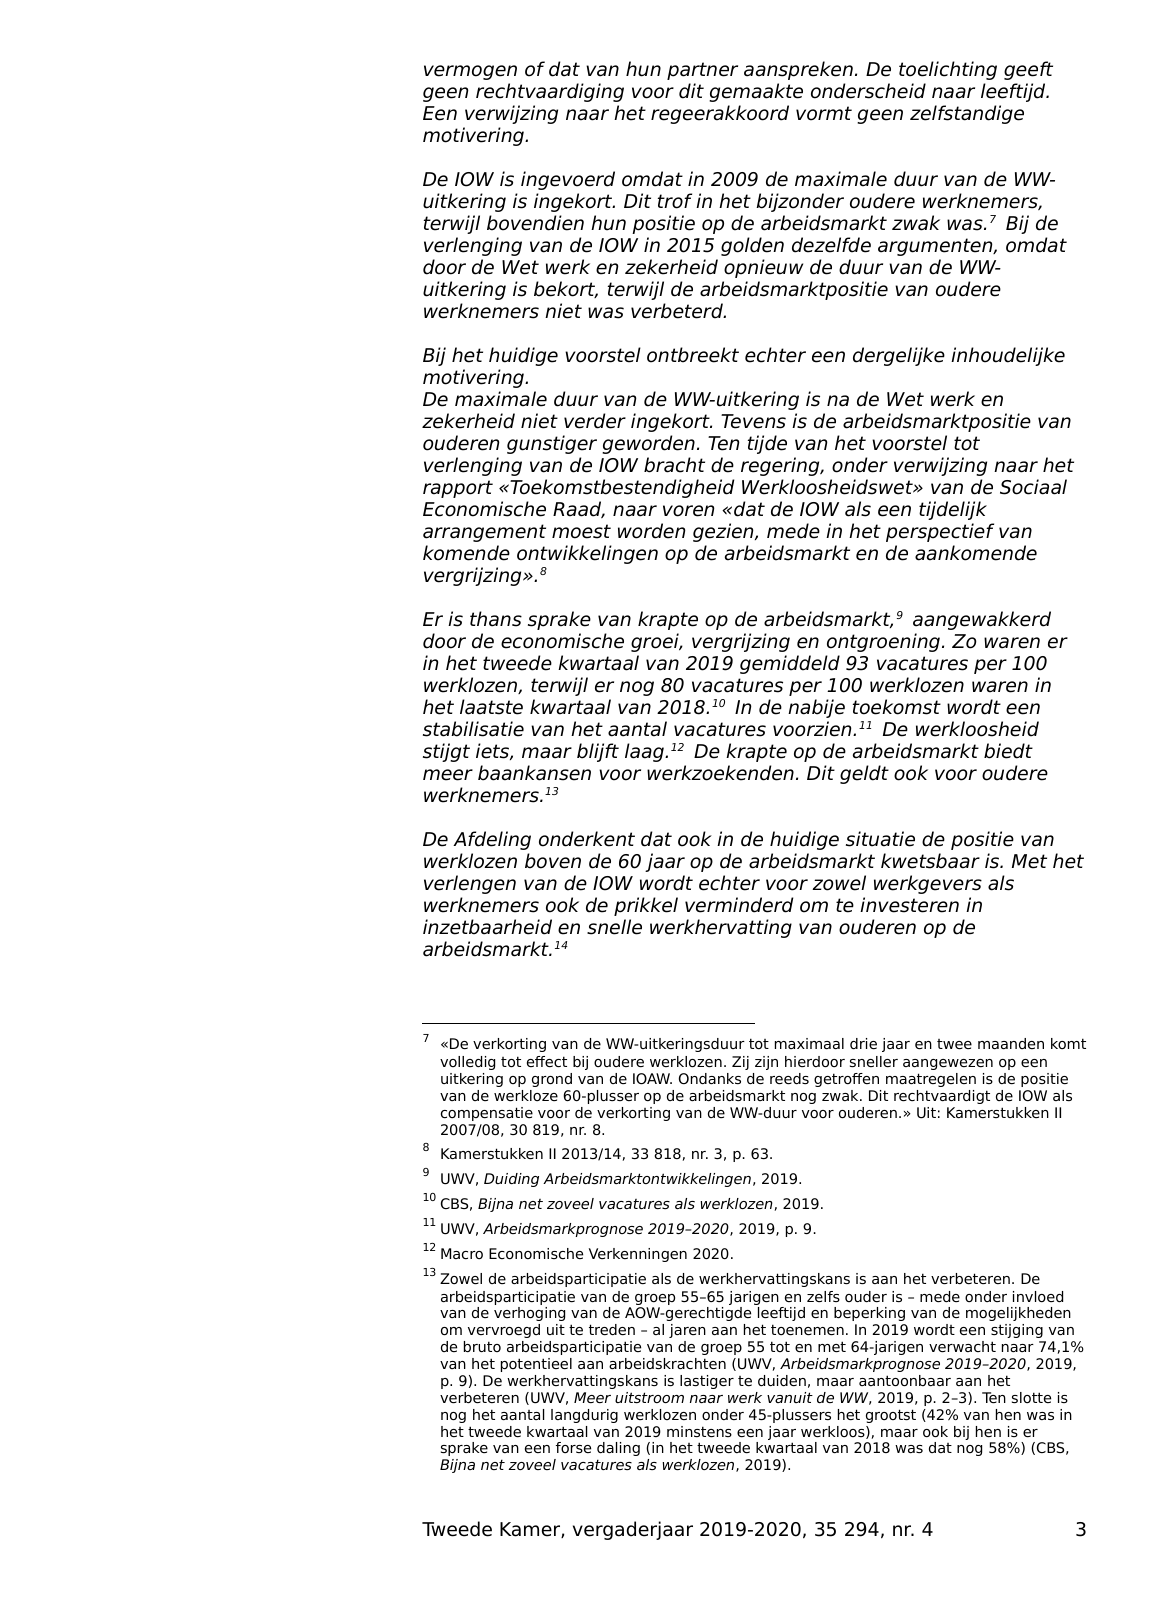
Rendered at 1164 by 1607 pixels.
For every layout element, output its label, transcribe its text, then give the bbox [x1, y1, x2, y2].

text De maximale duur van de WW-uitkering is na de Wet werk en zekerheid niet verder ingekort. Tevens is de arbeidsmarktpositie van ouderen gunstiger geworden. Ten tijde van het voorstel tot verlenging van de IOW bracht de regering, onder verwijzing naar het rapport «Toekomstbestendigheid Werkloosheidswet» van de Sociaal Economische Raad, naar voren «dat de IOW als een tijdelijk arrangement moest worden gezien, mede in het perspectief van komende ontwikkelingen op de arbeidsmarkt en de aankomende vergrijzing». [422, 389, 1087, 587]
text UWV, Arbeidsmarkprognose 2019–2020, 2019, p. 9. [422, 1217, 1087, 1239]
text Er is thans sprake van krapte op de arbeidsmarkt, aangewakkerd door de economische groei, vergrijzing en ontgroening. Zo waren er in het tweede kwartaal van 2019 gemiddeld 93 vacatures per 100 werklozen, terwijl er nog 80 vacatures per 100 werklozen waren in het laatste kwartaal van 2018. In de nabije toekomst wordt een stabilisatie van het aantal vacatures voorzien. De werkloosheid stijgt iets, maar blijft laag. De krapte op de arbeidsmarkt biedt meer baankansen voor werkzoekenden. Dit geldt ook voor oudere werknemers. [422, 609, 1087, 807]
text De Afdeling onderkent dat ook in de huidige situatie de positie van werklozen boven de 60 jaar op de arbeidsmarkt kwetsbaar is. Met het verlengen van de IOW wordt echter voor zowel werkgevers als werknemers ook de prikkel verminderd om te investeren in inzetbaarheid en snelle werkhervatting van ouderen op de arbeidsmarkt. [422, 829, 1087, 961]
text CBS, Bijna net zoveel vacatures als werklozen, 2019. [422, 1192, 1087, 1214]
text vermogen of dat van hun partner aanspreken. De toelichting geeft geen rechtvaardiging voor dit gemaakte onderscheid naar leeftijd. Een verwijzing naar het regeerakkoord vormt geen zelfstandige motivering. [422, 59, 1087, 147]
text «De verkorting van de WW-uitkeringsduur tot maximaal drie jaar en twee maanden komt volledig tot effect bij oudere werklozen. Zij zijn hierdoor sneller aangewezen op een uitkering op grond van de IOAW. Ondanks de reeds getroffen maatregelen is de positie van de werkloze 60-plusser op de arbeidsmarkt nog zwak. Dit rechtvaardigt de IOW als compensatie voor de verkorting van de WW-duur voor ouderen.» Uit: Kamerstukken II 2007/08, 30 819, nr. 8. [422, 1032, 1087, 1139]
text Kamerstukken II 2013/14, 33 818, nr. 3, p. 63. [422, 1142, 1087, 1164]
text UWV, Duiding Arbeidsmarktontwikkelingen, 2019. [422, 1167, 1087, 1189]
text Macro Economische Verkenningen 2020. [422, 1242, 1087, 1264]
text De IOW is ingevoerd omdat in 2009 de maximale duur van de WW-uitkering is ingekort. Dit trof in het bijzonder oudere werknemers, terwijl bovendien hun positie op de arbeidsmarkt zwak was. Bij de verlenging van de IOW in 2015 golden dezelfde argumenten, omdat door de Wet werk en zekerheid opnieuw de duur van de WW-uitkering is bekort, terwijl de arbeidsmarktpositie van oudere werknemers niet was verbeterd. [422, 169, 1087, 323]
text Zowel de arbeidsparticipatie als de werkhervattingskans is aan het verbeteren. De arbeidsparticipatie van de groep 55–65 jarigen en zelfs ouder is – mede onder invloed van de verhoging van de AOW-gerechtigde leeftijd en beperking van de mogelijkheden om vervroegd uit te treden – al jaren aan het toenemen. In 2019 wordt een stijging van de bruto arbeidsparticipatie van de groep 55 tot en met 64-jarigen verwacht naar 74,1% van het potentieel aan arbeidskrachten (UWV, Arbeidsmarkprognose 2019–2020, 2019, p. 9). De werkhervattingskans is lastiger te duiden, maar aantoonbaar aan het verbeteren (UWV, Meer uitstroom naar werk vanuit de WW, 2019, p. 2–3). Ten slotte is nog het aantal langdurig werklozen onder 45-plussers het grootst (42% van hen was in het tweede kwartaal van 2019 minstens een jaar werkloos), maar ook bij hen is er sprake van een forse daling (in het tweede kwartaal van 2018 was dat nog 58%) (CBS, Bijna net zoveel vacatures als werklozen, 2019). [422, 1267, 1087, 1474]
text Bij het huidige voorstel ontbreekt echter een dergelijke inhoudelijke motivering. [422, 345, 1087, 389]
